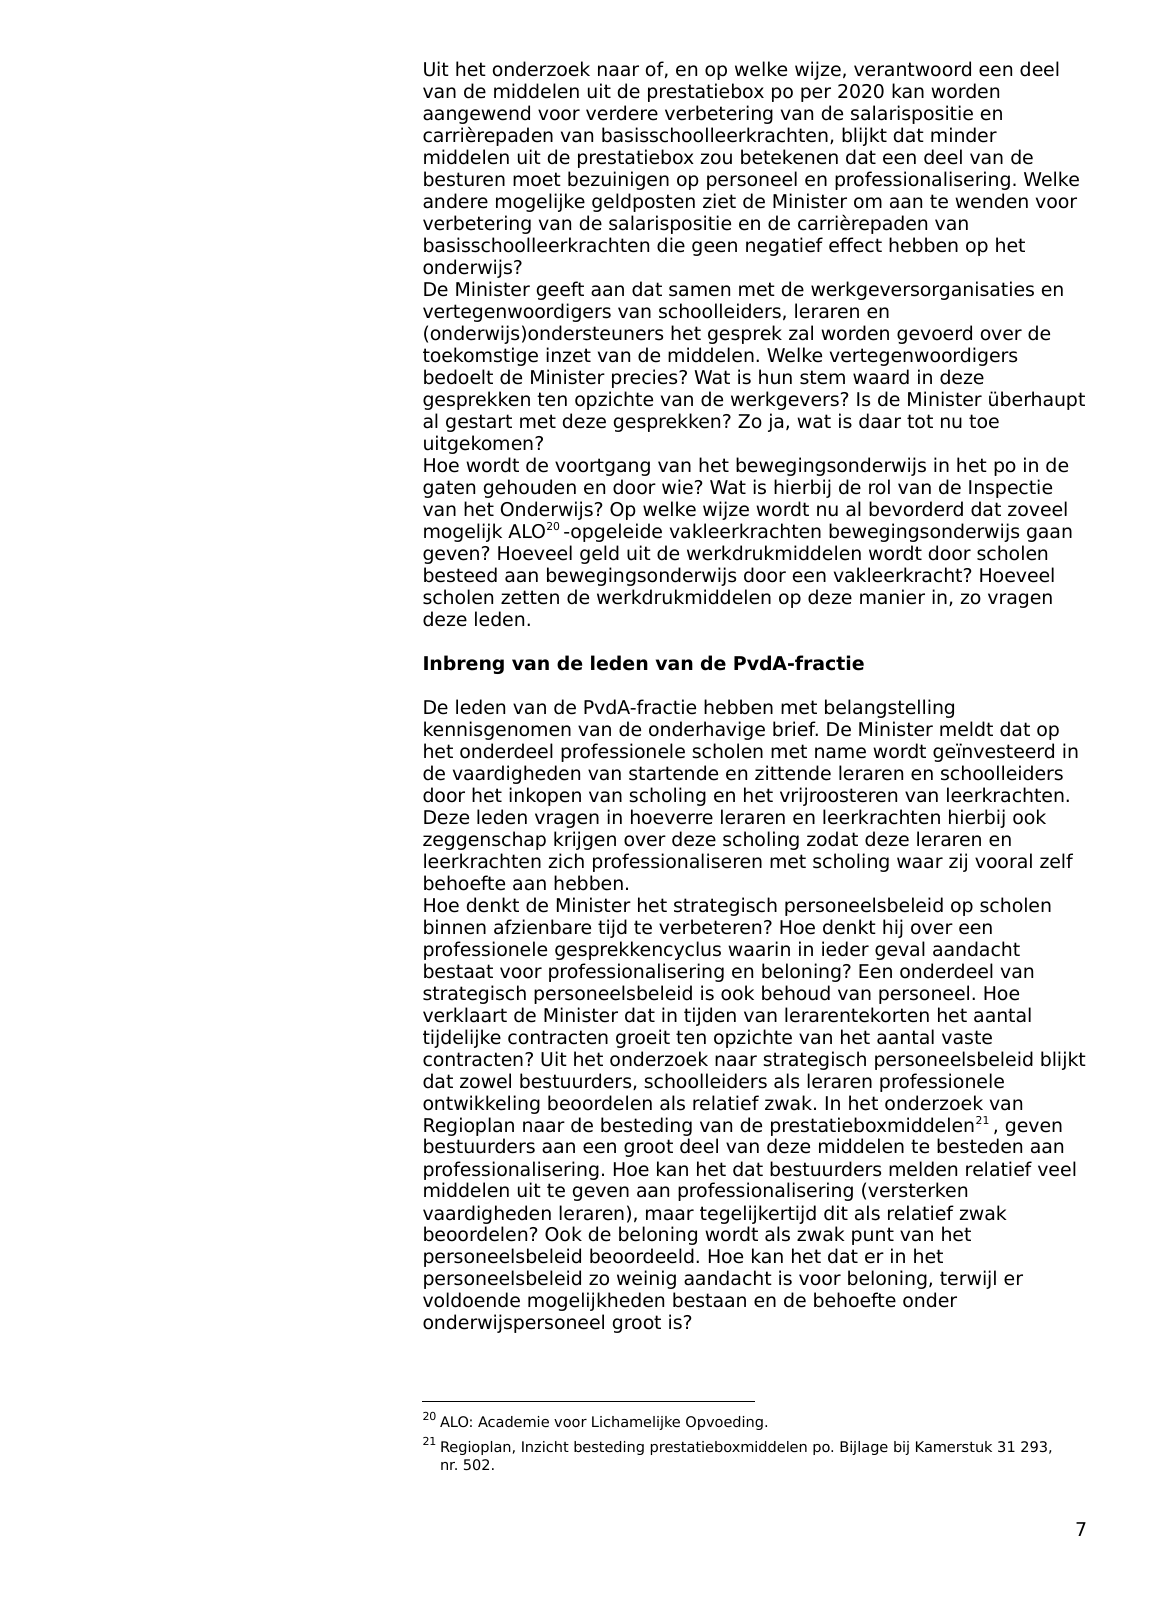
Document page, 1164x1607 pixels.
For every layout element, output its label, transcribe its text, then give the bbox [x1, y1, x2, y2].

text Uit het onderzoek naar of, en op welke wijze, verantwoord een deel van de middelen uit de prestatiebox po per 2020 kan worden aangewend voor verdere verbetering van de salarispositie en carrièrepaden van basisschoolleerkrachten, blijkt dat minder middelen uit de prestatiebox zou betekenen dat een deel van de besturen moet bezuinigen op personeel en professionalisering. Welke andere mogelijke geldposten ziet de Minister om aan te wenden voor verbetering van de salarispositie en de carrièrepaden van basisschoolleerkrachten die geen negatief effect hebben op het onderwijs? [422, 59, 1087, 279]
text Regioplan, Inzicht besteding prestatieboxmiddelen po. Bijlage bij Kamerstuk 31 293, nr. 502. [422, 1435, 1087, 1474]
text De Minister geeft aan dat samen met de werkgeversorganisaties en vertegenwoordigers van schoolleiders, leraren en (onderwijs)ondersteuners het gesprek zal worden gevoerd over de toekomstige inzet van de middelen. Welke vertegenwoordigers bedoelt de Minister precies? Wat is hun stem waard in deze gesprekken ten opzichte van de werkgevers? Is de Minister überhaupt al gestart met deze gesprekken? Zo ja, wat is daar tot nu toe uitgekomen? [422, 279, 1087, 455]
text ALO: Academie voor Lichamelijke Opvoeding. [422, 1410, 1087, 1432]
subtitle Inbreng van de leden van de PvdA-fractie [422, 653, 1087, 675]
text Hoe wordt de voortgang van het bewegingsonderwijs in het po in de gaten gehouden en door wie? Wat is hierbij de rol van de Inspectie van het Onderwijs? Op welke wijze wordt nu al bevorderd dat zoveel mogelijk ALO-opgeleide vakleerkrachten bewegingsonderwijs gaan geven? Hoeveel geld uit de werkdrukmiddelen wordt door scholen besteed aan bewegingsonderwijs door een vakleerkracht? Hoeveel scholen zetten de werkdrukmiddelen op deze manier in, zo vragen deze leden. [422, 455, 1087, 631]
text Hoe denkt de Minister het strategisch personeelsbeleid op scholen binnen afzienbare tijd te verbeteren? Hoe denkt hij over een professionele gesprekkencyclus waarin in ieder geval aandacht bestaat voor professionalisering en beloning? Een onderdeel van strategisch personeelsbeleid is ook behoud van personeel. Hoe verklaart de Minister dat in tijden van lerarentekorten het aantal tijdelijke contracten groeit ten opzichte van het aantal vaste contracten? Uit het onderzoek naar strategisch personeelsbeleid blijkt dat zowel bestuurders, schoolleiders als leraren professionele ontwikkeling beoordelen als relatief zwak. In het onderzoek van Regioplan naar de besteding van de prestatieboxmiddelen, geven bestuurders aan een groot deel van deze middelen te besteden aan professionalisering. Hoe kan het dat bestuurders melden relatief veel middelen uit te geven aan professionalisering (versterken vaardigheden leraren), maar tegelijkertijd dit als relatief zwak beoordelen? Ook de beloning wordt als zwak punt van het personeelsbeleid beoordeeld. Hoe kan het dat er in het personeelsbeleid zo weinig aandacht is voor beloning, terwijl er voldoende mogelijkheden bestaan en de behoefte onder onderwijspersoneel groot is? [422, 895, 1087, 1334]
text De leden van de PvdA-fractie hebben met belangstelling kennisgenomen van de onderhavige brief. De Minister meldt dat op het onderdeel professionele scholen met name wordt geïnvesteerd in de vaardigheden van startende en zittende leraren en schoolleiders door het inkopen van scholing en het vrijroosteren van leerkrachten. Deze leden vragen in hoeverre leraren en leerkrachten hierbij ook zeggenschap krijgen over deze scholing zodat deze leraren en leerkrachten zich professionaliseren met scholing waar zij vooral zelf behoefte aan hebben. [422, 697, 1087, 895]
